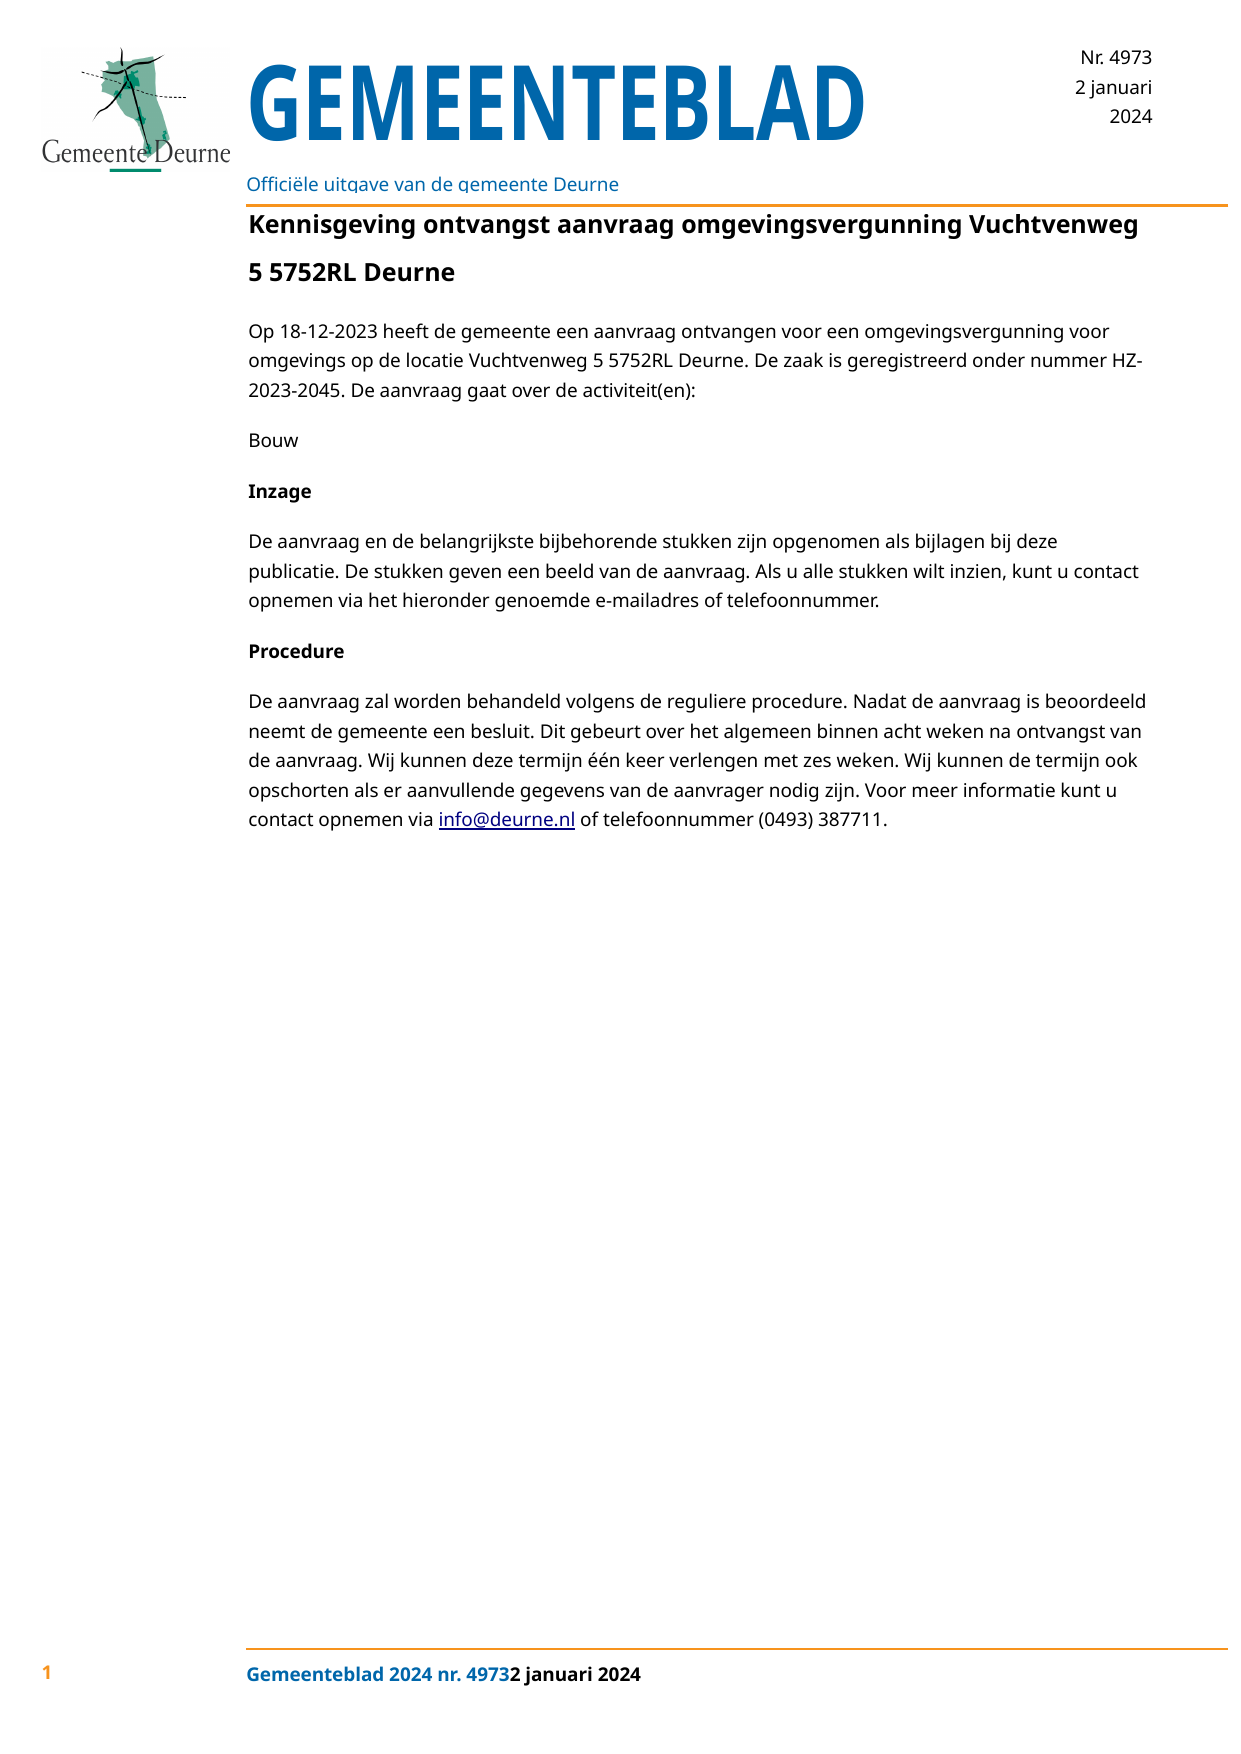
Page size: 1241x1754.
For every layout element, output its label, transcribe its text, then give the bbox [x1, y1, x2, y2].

text De aanvraag en de belangrijkste bijbehorende stukken zijn opgenomen als bijlagen bij deze publicatie. De stukken geven een beeld van de aanvraag. Als u alle stukken wilt inzien, kunt u contact opnemen via het hieronder genoemde e-mailadres of telefoonnummer. [248, 528, 1152, 613]
text De aanvraag zal worden behandeld volgens de reguliere procedure. Nadat de aanvraag is beoordeeld neemt de gemeente een besluit. Dit gebeurt over het algemeen binnen acht weken na ontvangst van de aanvraag. Wij kunnen deze termijn één keer verlengen met zes weken. Wij kunnen de termijn ook opschorten als er aanvullende gegevens van de aanvrager nodig zijn. Voor meer informatie kunt u contact opnemen via info@deurne.nl of telefoonnummer (0493) 387711. [248, 688, 1152, 832]
text Op 18-12-2023 heeft de gemeente een aanvraag ontvangen voor een omgevingsvergunning voor omgevings op de locatie Vuchtvenweg 5 5752RL Deurne. De zaak is geregistreerd onder nummer HZ-2023-2045. De aanvraag gaat over de activiteit(en): [248, 318, 1152, 403]
text Procedure [248, 638, 1152, 664]
text Bouw [248, 427, 1152, 453]
text Kennisgeving ontvangst aanvraag omgevingsvergunning Vuchtvenweg 5 5752RL Deurne [248, 207, 1152, 288]
picture [41, 47, 231, 172]
text Inzage [248, 478, 1152, 504]
